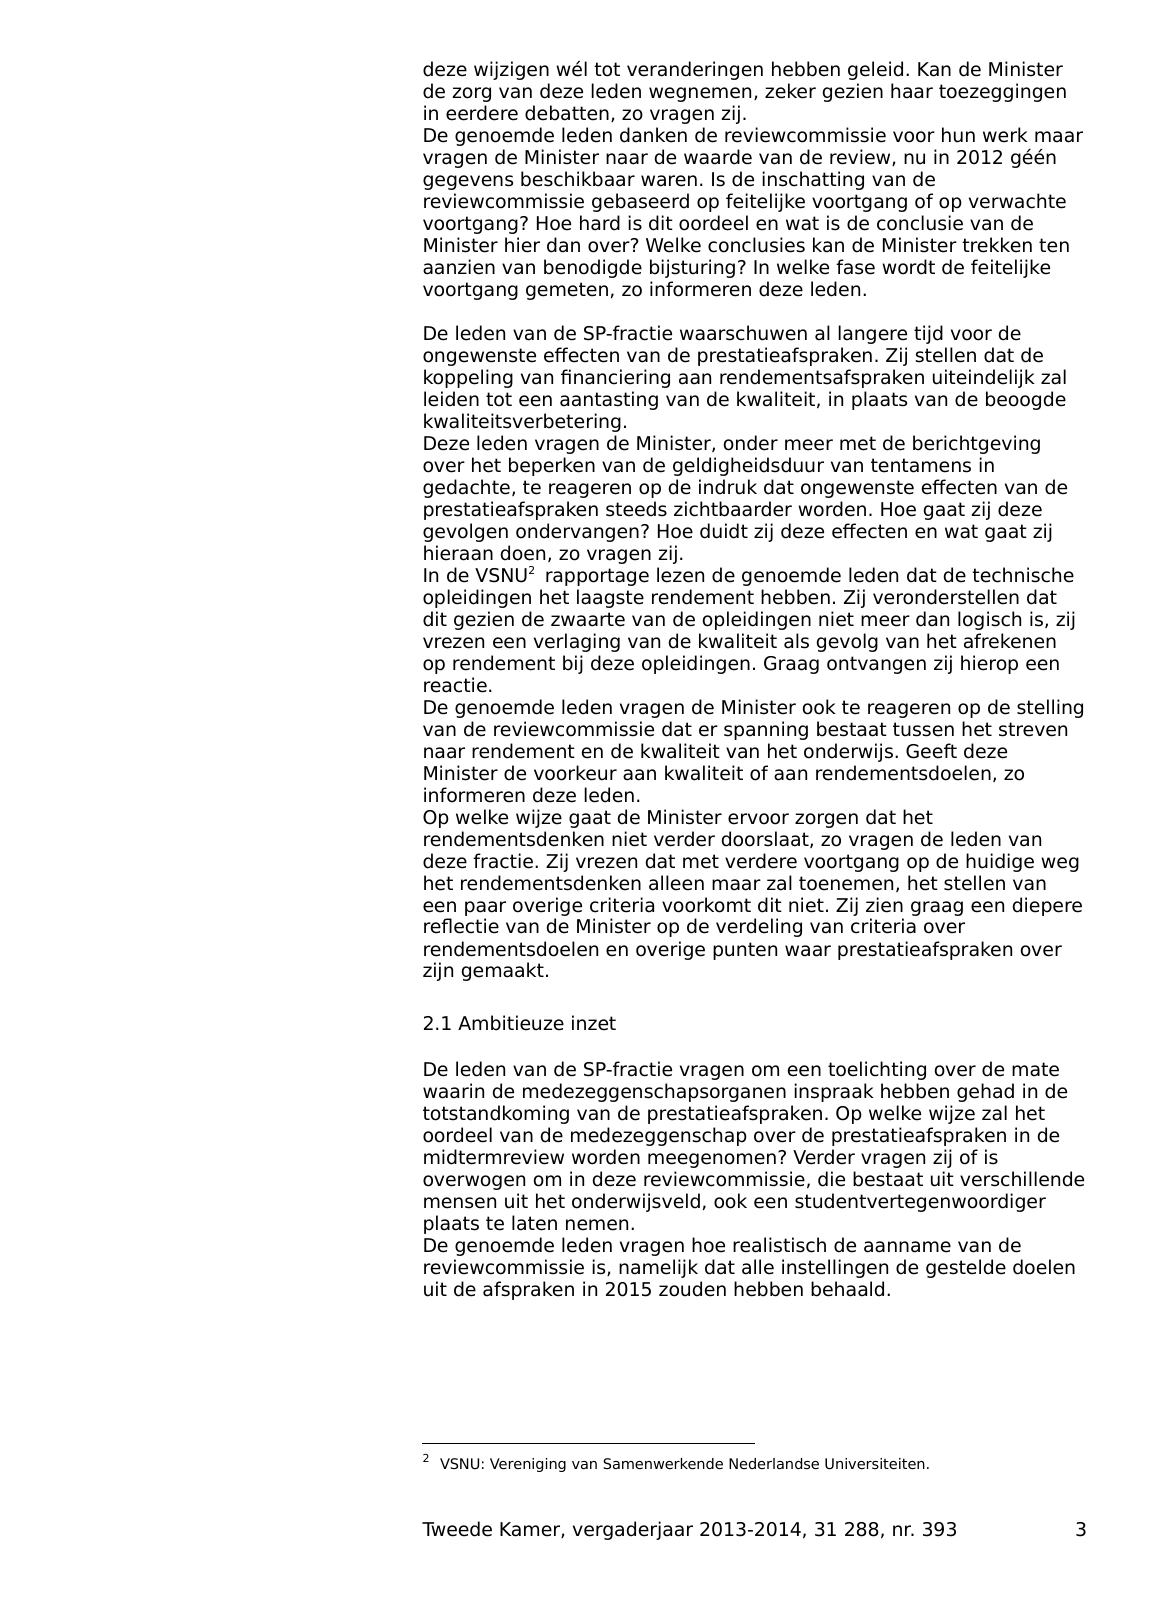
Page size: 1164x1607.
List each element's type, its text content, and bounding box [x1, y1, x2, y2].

text De leden van de SP-fractie vragen om een toelichting over de mate waarin de medezeggenschapsorganen inspraak hebben gehad in de totstandkoming van de prestatieafspraken. Op welke wijze zal het oordeel van de medezeggenschap over de prestatieafspraken in de midtermreview worden meegenomen? Verder vragen zij of is overwogen om in deze reviewcommissie, die bestaat uit verschillende mensen uit het onderwijsveld, ook een studentvertegenwoordiger plaats te laten nemen. [422, 1059, 1087, 1235]
text Deze leden vragen de Minister, onder meer met de berichtgeving over het beperken van de geldigheidsduur van tentamens in gedachte, te reageren op de indruk dat ongewenste effecten van de prestatieafspraken steeds zichtbaarder worden. Hoe gaat zij deze gevolgen ondervangen? Hoe duidt zij deze effecten en wat gaat zij hieraan doen, zo vragen zij. [422, 433, 1087, 565]
text De genoemde leden vragen de Minister ook te reageren op de stelling van de reviewcommissie dat er spanning bestaat tussen het streven naar rendement en de kwaliteit van het onderwijs. Geeft deze Minister de voorkeur aan kwaliteit of aan rendementsdoelen, zo informeren deze leden. [422, 697, 1087, 807]
subtitle 2.1 Ambitieuze inzet [422, 1012, 1087, 1034]
text De genoemde leden danken de reviewcommissie voor hun werk maar vragen de Minister naar de waarde van de review, nu in 2012 géén gegevens beschikbaar waren. Is de inschatting van de reviewcommissie gebaseerd op feitelijke voortgang of op verwachte voortgang? Hoe hard is dit oordeel en wat is de conclusie van de Minister hier dan over? Welke conclusies kan de Minister trekken ten aanzien van benodigde bijsturing? In welke fase wordt de feitelijke voortgang gemeten, zo informeren deze leden. [422, 125, 1087, 301]
text De genoemde leden vragen hoe realistisch de aanname van de reviewcommissie is, namelijk dat alle instellingen de gestelde doelen uit de afspraken in 2015 zouden hebben behaald. [422, 1235, 1087, 1301]
text De leden van de SP-fractie waarschuwen al langere tijd voor de ongewenste effecten van de prestatieafspraken. Zij stellen dat de koppeling van financiering aan rendementsafspraken uiteindelijk zal leiden tot een aantasting van de kwaliteit, in plaats van de beoogde kwaliteitsverbetering. [422, 323, 1087, 433]
text Op welke wijze gaat de Minister ervoor zorgen dat het rendementsdenken niet verder doorslaat, zo vragen de leden van deze fractie. Zij vrezen dat met verdere voortgang op de huidige weg het rendementsdenken alleen maar zal toenemen, het stellen van een paar overige criteria voorkomt dit niet. Zij zien graag een diepere reflectie van de Minister op de verdeling van criteria over rendementsdoelen en overige punten waar prestatieafspraken over zijn gemaakt. [422, 807, 1087, 982]
text deze wijzigen wél tot veranderingen hebben geleid. Kan de Minister de zorg van deze leden wegnemen, zeker gezien haar toezeggingen in eerdere debatten, zo vragen zij. [422, 59, 1087, 125]
text In de VSNU rapportage lezen de genoemde leden dat de technische opleidingen het laagste rendement hebben. Zij veronderstellen dat dit gezien de zwaarte van de opleidingen niet meer dan logisch is, zij vrezen een verlaging van de kwaliteit als gevolg van het afrekenen op rendement bij deze opleidingen. Graag ontvangen zij hierop een reactie. [422, 565, 1087, 697]
text VSNU: Vereniging van Samenwerkende Nederlandse Universiteiten. [422, 1452, 1087, 1474]
